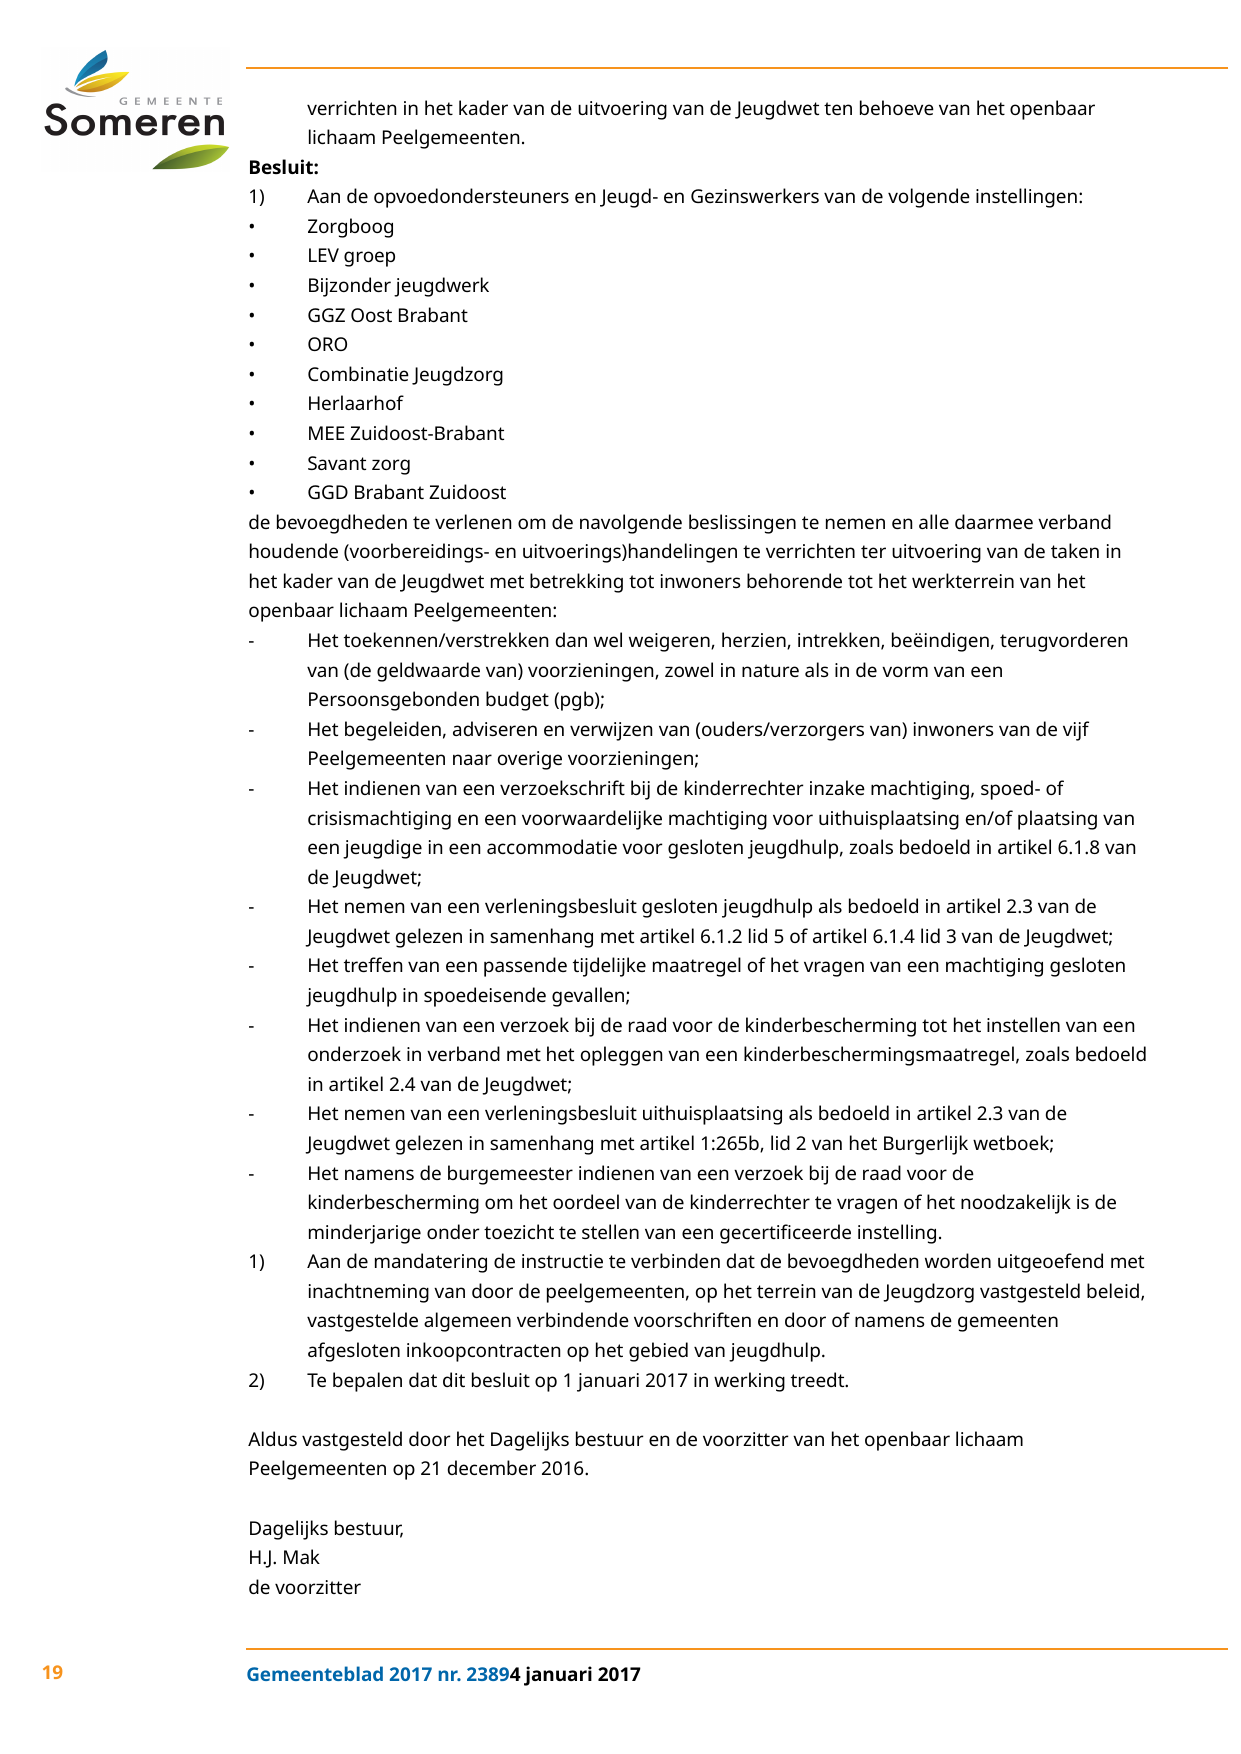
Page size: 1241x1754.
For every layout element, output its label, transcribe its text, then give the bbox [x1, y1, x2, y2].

text Besluit: [248, 154, 1152, 180]
text Aldus vastgesteld door het Dagelijks bestuur en de voorzitter van het openbaar lichaam Peelgemeenten op 21 december 2016. [248, 1426, 1152, 1481]
text de voorzitter [248, 1574, 1152, 1600]
list verrichten in het kader van de uitvoering van de Jeugdwet ten behoeve van het openbaar lichaam Peelgemeenten. [248, 95, 1152, 150]
list Herlaarhof [248, 391, 1152, 416]
list Zorgboog [248, 213, 1152, 239]
list MEE Zuidoost-Brabant [248, 420, 1152, 446]
list GGD Brabant Zuidoost [248, 479, 1152, 505]
list ORO [248, 331, 1152, 357]
list GGZ Oost Brabant [248, 302, 1152, 328]
list Het namens de burgemeester indienen van een verzoek bij de raad voor de kinderbescherming om het oordeel van de kinderrechter te vragen of het noodzakelijk is de minderjarige onder toezicht te stellen van een gecertificeerde instelling. [248, 1160, 1152, 1245]
list Het begeleiden, adviseren en verwijzen van (ouders/verzorgers van) inwoners van de vijf Peelgemeenten naar overige voorzieningen; [248, 716, 1152, 771]
list Savant zorg [248, 450, 1152, 476]
list Het nemen van een verleningsbesluit gesloten jeugdhulp als bedoeld in artikel 2.3 van de Jeugdwet gelezen in samenhang met artikel 6.1.2 lid 5 of artikel 6.1.4 lid 3 van de Jeugdwet; [248, 893, 1152, 949]
list Aan de mandatering de instructie te verbinden dat de bevoegdheden worden uitgeoefend met inachtneming van door de peelgemeenten, op het terrein van de Jeugdzorg vastgesteld beleid, vastgestelde algemeen verbindende voorschriften en door of namens de gemeenten afgesloten inkoopcontracten op het gebied van jeugdhulp. [248, 1248, 1152, 1363]
picture [41, 47, 231, 172]
text H.J. Mak [248, 1544, 1152, 1570]
list Het nemen van een verleningsbesluit uithuisplaatsing als bedoeld in artikel 2.3 van de Jeugdwet gelezen in samenhang met artikel 1:265b, lid 2 van het Burgerlijk wetboek; [248, 1101, 1152, 1156]
list Het treffen van een passende tijdelijke maatregel of het vragen van een machtiging gesloten jeugdhulp in spoedeisende gevallen; [248, 953, 1152, 1008]
list LEV groep [248, 243, 1152, 268]
list Combinatie Jeugdzorg [248, 361, 1152, 387]
text de bevoegdheden te verlenen om de navolgende beslissingen te nemen en alle daarmee verband houdende (voorbereidings- en uitvoerings)handelingen te verrichten ter uitvoering van de taken in het kader van de Jeugdwet met betrekking tot inwoners behorende tot het werkterrein van het openbaar lichaam Peelgemeenten: [248, 509, 1152, 623]
text Dagelijks bestuur, [248, 1515, 1152, 1541]
list Het indienen van een verzoekschrift bij de kinderrechter inzake machtiging, spoed- of crisismachtiging en een voorwaardelijke machtiging voor uithuisplaatsing en/of plaatsing van een jeugdige in een accommodatie voor gesloten jeugdhulp, zoals bedoeld in artikel 6.1.8 van de Jeugdwet; [248, 775, 1152, 890]
list Het toekennen/verstrekken dan wel weigeren, herzien, intrekken, beëindigen, terugvorderen van (de geldwaarde van) voorzieningen, zowel in nature als in de vorm van een Persoonsgebonden budget (pgb); [248, 627, 1152, 712]
list Te bepalen dat dit besluit op 1 januari 2017 in werking treedt. [248, 1367, 1152, 1393]
list Aan de opvoedondersteuners en Jeugd- en Gezinswerkers van de volgende instellingen: [248, 183, 1152, 209]
list Het indienen van een verzoek bij de raad voor de kinderbescherming tot het instellen van een onderzoek in verband met het opleggen van een kinderbeschermingsmaatregel, zoals bedoeld in artikel 2.4 van de Jeugdwet; [248, 1012, 1152, 1097]
list Bijzonder jeugdwerk [248, 272, 1152, 298]
